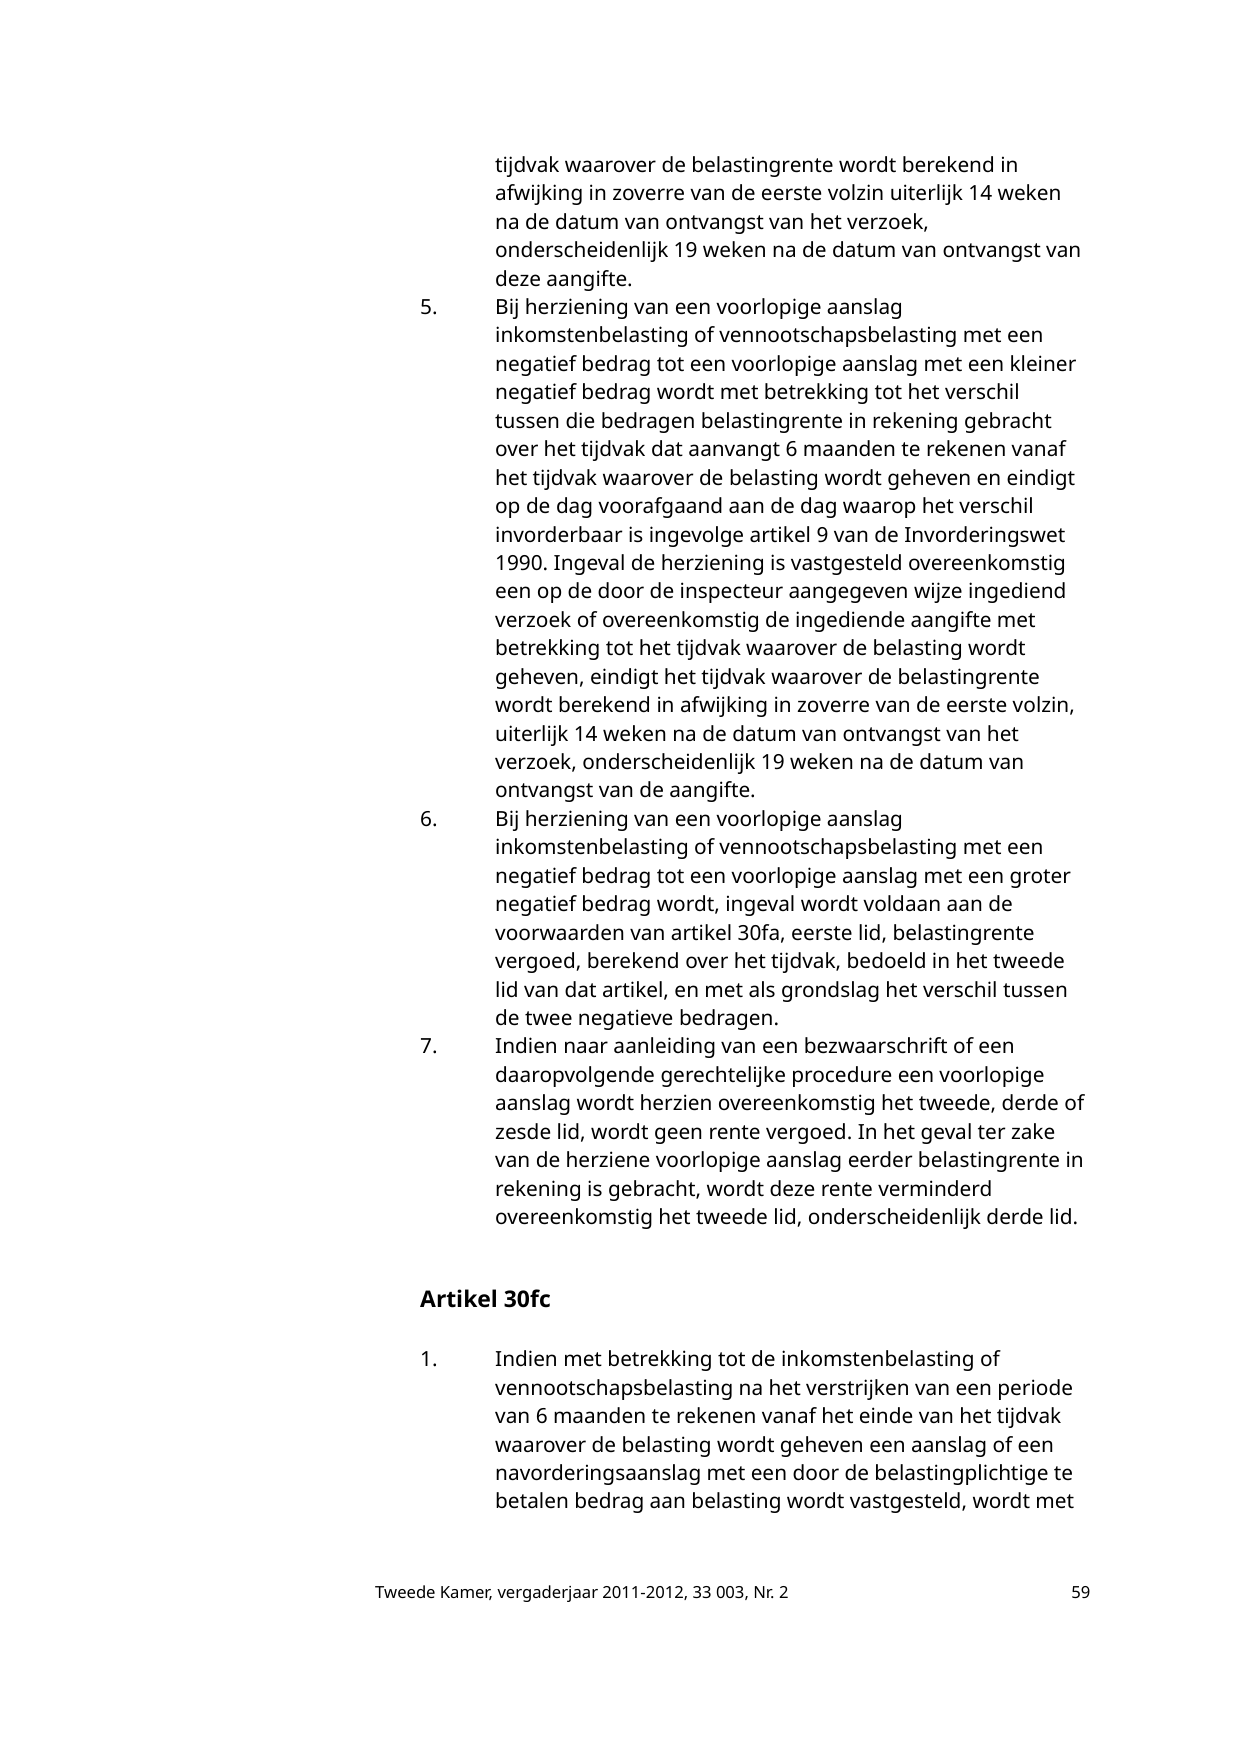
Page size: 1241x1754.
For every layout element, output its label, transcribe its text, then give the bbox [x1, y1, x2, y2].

list Bij herziening van een voorlopige aanslag inkomstenbelasting of vennootschapsbelasting met een negatief bedrag tot een voorlopige aanslag met een kleiner negatief bedrag wordt met betrekking tot het verschil tussen die bedragen belastingrente in rekening gebracht over het tijdvak dat aanvangt 6 maanden te rekenen vanaf het tijdvak waarover de belasting wordt geheven en eindigt op de dag voorafgaand aan de dag waarop het verschil invorderbaar is ingevolge artikel 9 van de Invorderingswet 1990. Ingeval de herziening is vastgesteld overeenkomstig een op de door de inspecteur aangegeven wijze ingediend verzoek of overeenkomstig de ingediende aangifte met betrekking tot het tijdvak waarover de belasting wordt geheven, eindigt het tijdvak waarover de belastingrente wordt berekend in afwijking in zoverre van de eerste volzin, uiterlijk 14 weken na de datum van ontvangst van het verzoek, onderscheidenlijk 19 weken na de datum van ontvangst van de aangifte. [420, 292, 1090, 804]
list Indien met betrekking tot de inkomstenbelasting of vennootschapsbelasting na het verstrijken van een periode van 6 maanden te rekenen vanaf het einde van het tijdvak waarover de belasting wordt geheven een aanslag of een navorderingsaanslag met een door de belastingplichtige te betalen bedrag aan belasting wordt vastgesteld, wordt met [420, 1344, 1090, 1515]
list Indien naar aanleiding van een bezwaarschrift of een daaropvolgende gerechtelijke procedure een voorlopige aanslag wordt herzien overeenkomstig het tweede, derde of zesde lid, wordt geen rente vergoed. In het geval ter zake van de herziene voorlopige aanslag eerder belastingrente in rekening is gebracht, wordt deze rente verminderd overeenkomstig het tweede lid, onderscheidenlijk derde lid. [420, 1032, 1090, 1231]
list tijdvak waarover de belastingrente wordt berekend in afwijking in zoverre van de eerste volzin uiterlijk 14 weken na de datum van ontvangst van het verzoek, onderscheidenlijk 19 weken na de datum van ontvangst van deze aangifte. [420, 150, 1090, 292]
subtitle Artikel 30fc [420, 1283, 1090, 1314]
list Bij herziening van een voorlopige aanslag inkomstenbelasting of vennootschapsbelasting met een negatief bedrag tot een voorlopige aanslag met een groter negatief bedrag wordt, ingeval wordt voldaan aan de voorwaarden van artikel 30fa, eerste lid, belastingrente vergoed, berekend over het tijdvak, bedoeld in het tweede lid van dat artikel, en met als grondslag het verschil tussen de twee negatieve bedragen. [420, 804, 1090, 1032]
